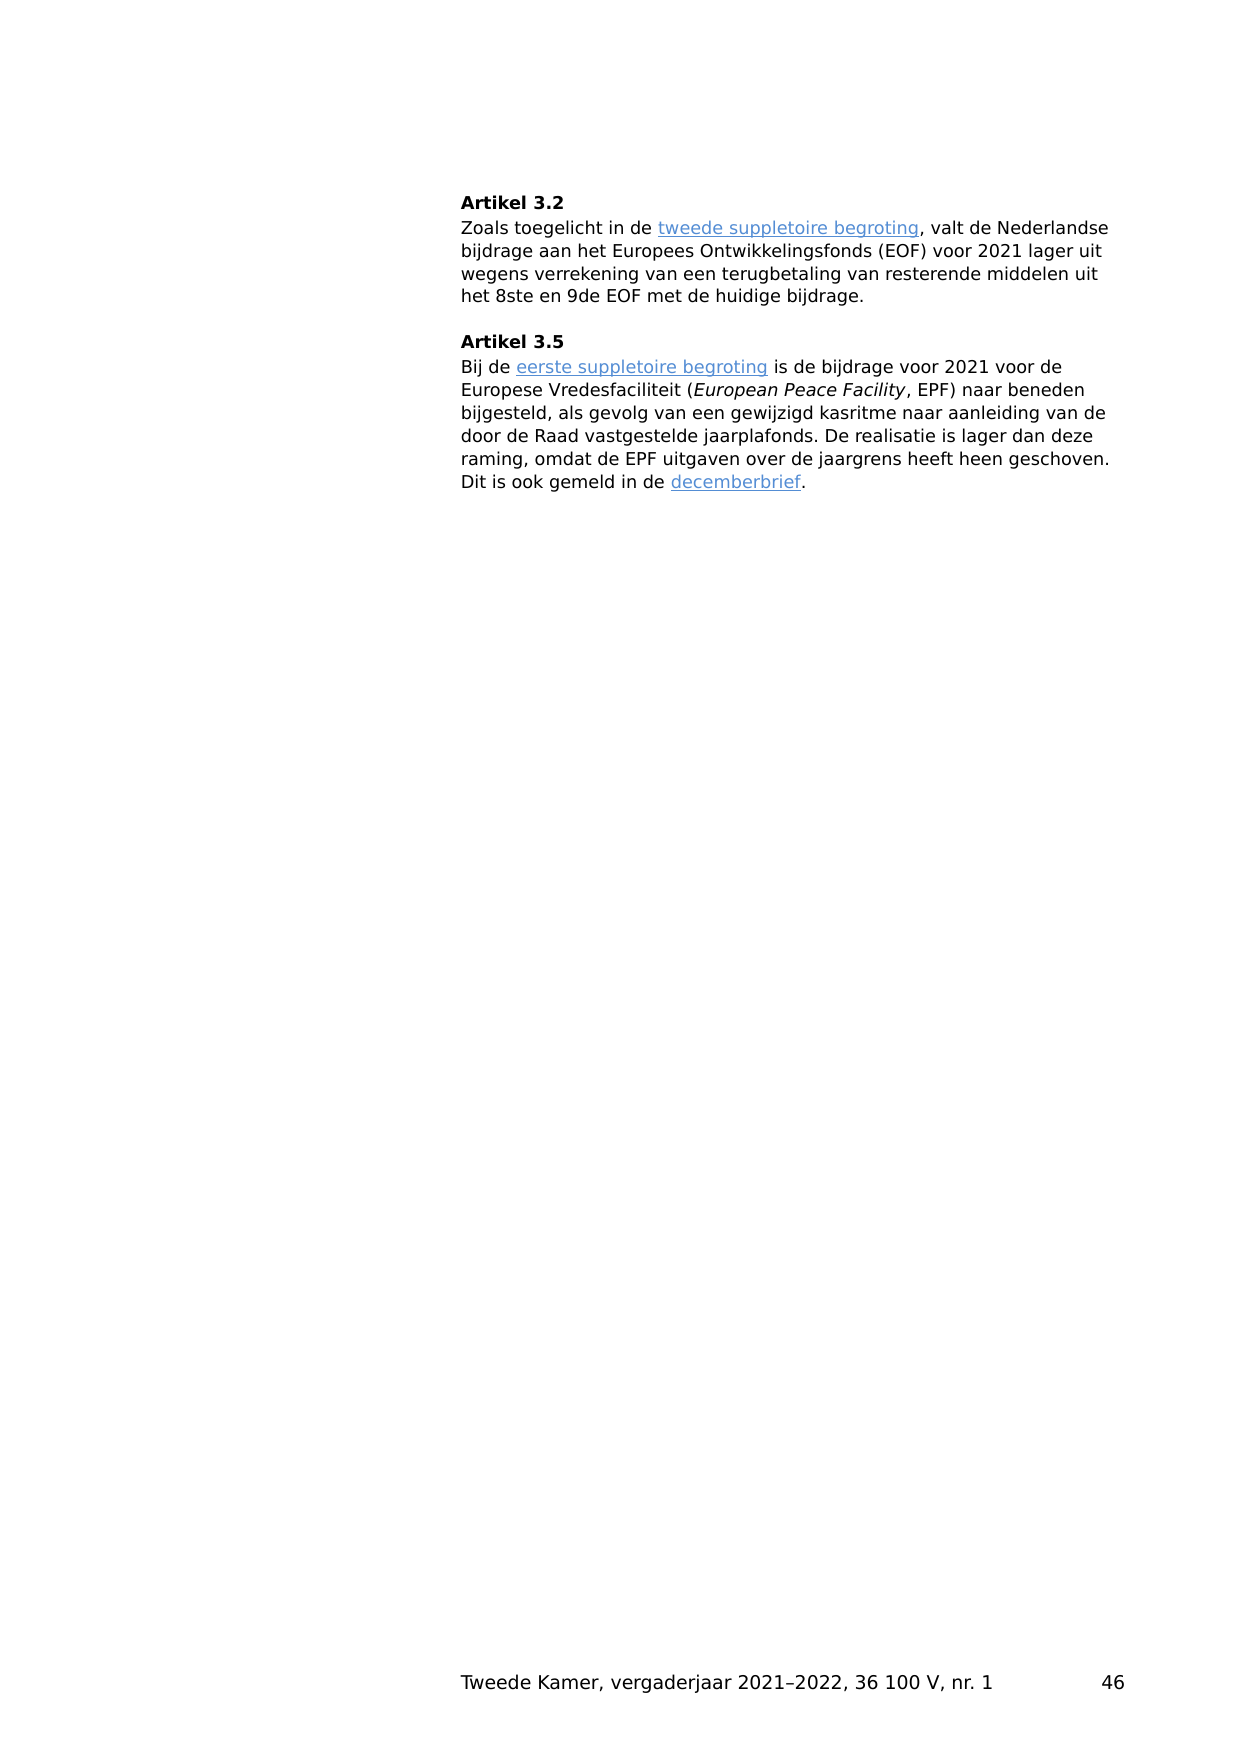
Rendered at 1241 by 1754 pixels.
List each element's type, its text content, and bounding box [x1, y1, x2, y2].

text Artikel 3.5 [461, 330, 1125, 353]
text Artikel 3.2 [461, 191, 1125, 214]
text Zoals toegelicht in de tweede suppletoire begroting, valt de Nederlandse bijdrage aan het Europees Ontwikkelingsfonds (EOF) voor 2021 lager uit wegens verrekening van een terugbetaling van resterende middelen uit het 8ste en 9de EOF met de huidige bijdrage. [461, 216, 1125, 307]
text Bij de eerste suppletoire begroting is de bijdrage voor 2021 voor de Europese Vredesfaciliteit (European Peace Facility, EPF) naar beneden bijgesteld, als gevolg van een gewijzigd kasritme naar aanleiding van de door de Raad vastgestelde jaarplafonds. De realisatie is lager dan deze raming, omdat de EPF uitgaven over de jaargrens heeft heen geschoven. Dit is ook gemeld in de decemberbrief. [461, 355, 1125, 493]
